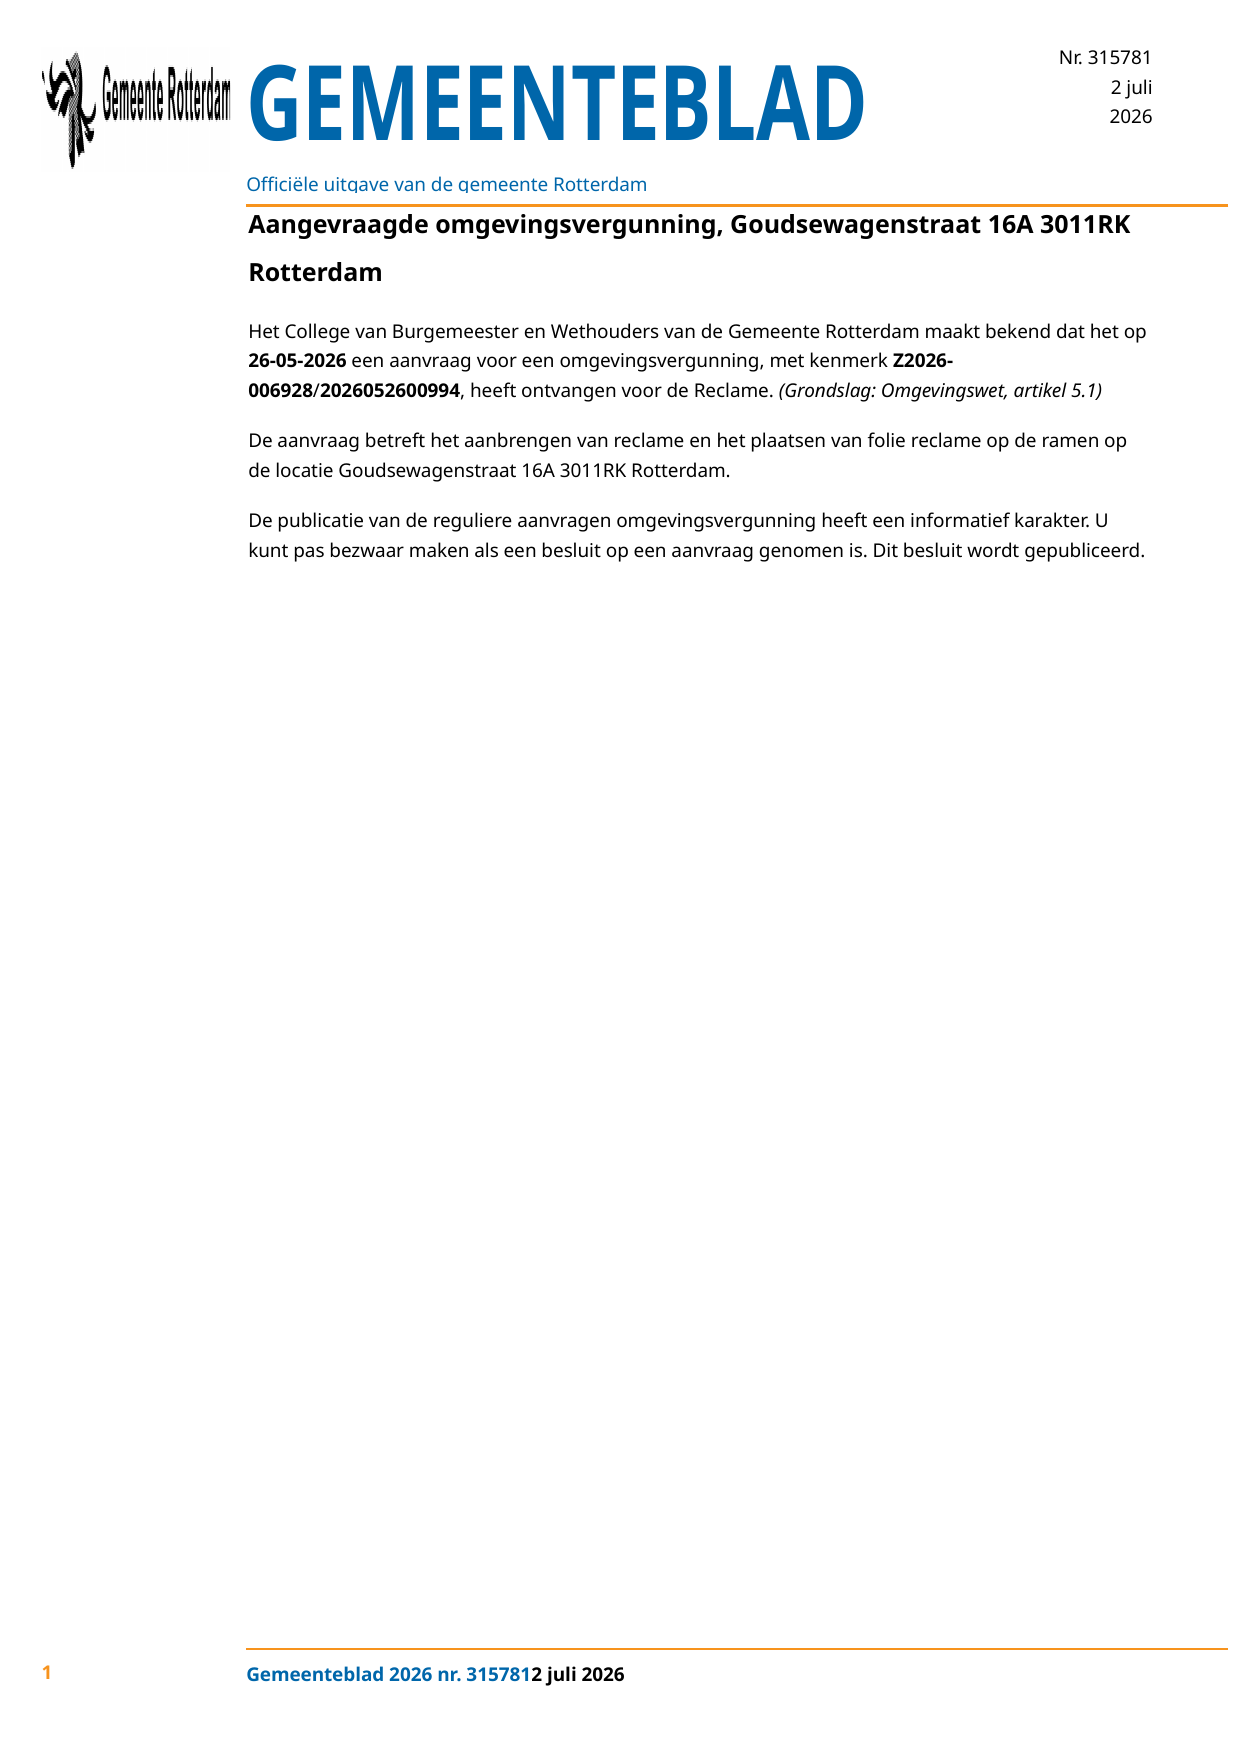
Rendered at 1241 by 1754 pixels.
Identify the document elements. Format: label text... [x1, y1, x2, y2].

text De publicatie van de reguliere aanvragen omgevingsvergunning heeft een informatief karakter. U kunt pas bezwaar maken als een besluit op een aanvraag genomen is. Dit besluit wordt gepubliceerd. [248, 507, 1152, 563]
picture [41, 47, 231, 172]
text Aangevraagde omgevingsvergunning, Goudsewagenstraat 16A 3011RK Rotterdam [248, 207, 1152, 288]
text Het College van Burgemeester en Wethouders van de Gemeente Rotterdam maakt bekend dat het op 26-05-2026 een aanvraag voor een omgevingsvergunning, met kenmerk Z2026-006928/2026052600994, heeft ontvangen voor de Reclame. (Grondslag: Omgevingswet, artikel 5.1) [248, 318, 1152, 403]
text De aanvraag betreft het aanbrengen van reclame en het plaatsen van folie reclame op de ramen op de locatie Goudsewagenstraat 16A 3011RK Rotterdam. [248, 427, 1152, 483]
